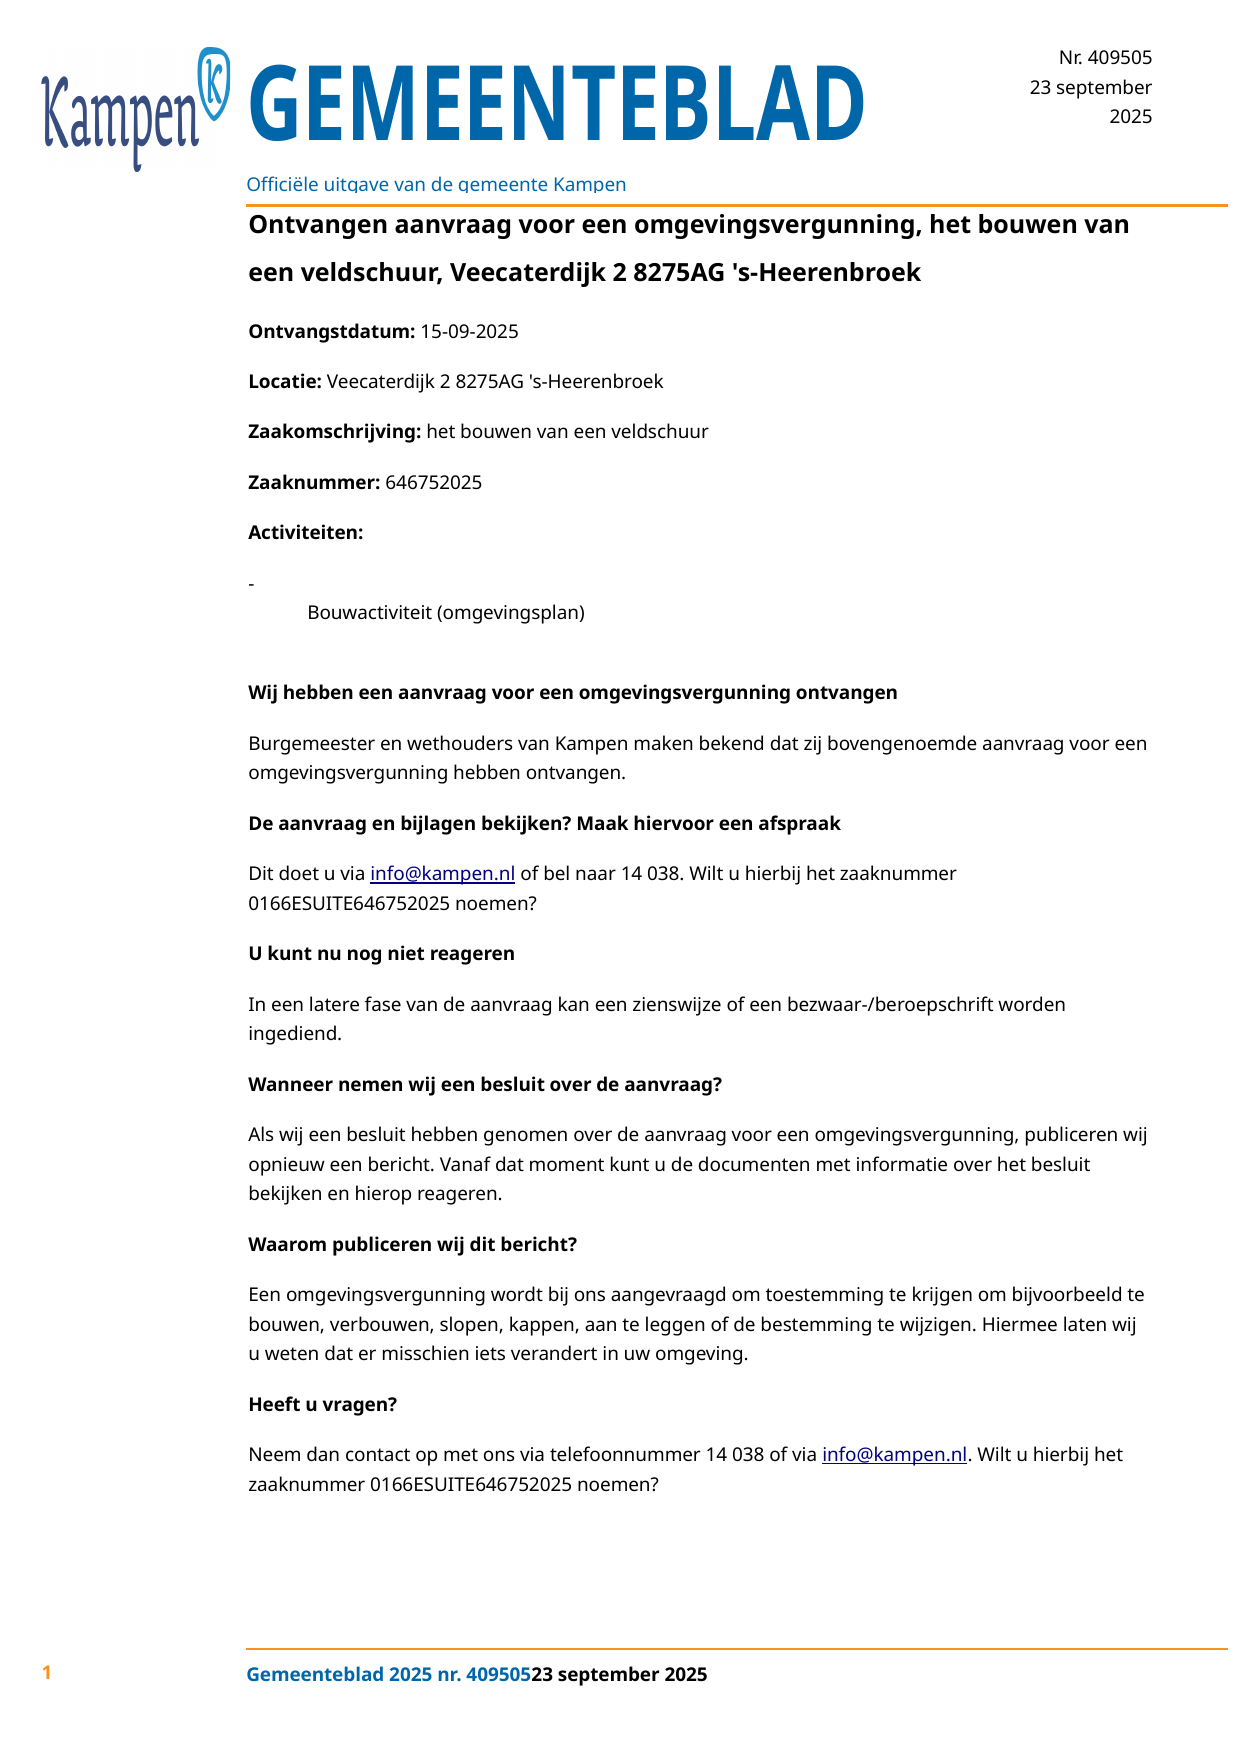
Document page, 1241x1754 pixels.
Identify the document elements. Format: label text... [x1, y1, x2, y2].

text Wanneer nemen wij een besluit over de aanvraag? [248, 1071, 1152, 1097]
picture [41, 47, 231, 172]
text Zaaknummer: 646752025 [248, 469, 1152, 495]
text Waarom publiceren wij dit bericht? [248, 1231, 1152, 1257]
text U kunt nu nog niet reageren [248, 940, 1152, 966]
text In een latere fase van de aanvraag kan een zienswijze of een bezwaar-/beroepschrift worden ingediend. [248, 991, 1152, 1046]
text Wij hebben een aanvraag voor een omgevingsvergunning ontvangen [248, 679, 1152, 705]
text Zaakomschrijving: het bouwen van een veldschuur [248, 419, 1152, 444]
text Locatie: Veecaterdijk 2 8275AG 's-Heerenbroek [248, 368, 1152, 394]
text Activiteiten: [248, 519, 1152, 545]
text Ontvangen aanvraag voor een omgevingsvergunning, het bouwen van een veldschuur, Veecaterdijk 2 8275AG 's-Heerenbroek [248, 207, 1152, 288]
text Burgemeester en wethouders van Kampen maken bekend dat zij bovengenoemde aanvraag voor een omgevingsvergunning hebben ontvangen. [248, 730, 1152, 785]
text De aanvraag en bijlagen bekijken? Maak hiervoor een afspraak [248, 810, 1152, 836]
text Ontvangstdatum: 15-09-2025 [248, 318, 1152, 344]
text Heeft u vragen? [248, 1391, 1152, 1417]
text Neem dan contact op met ons via telefoonnummer 14 038 of via info@kampen.nl. Wilt u hierbij het zaaknummer 0166ESUITE646752025 noemen? [248, 1441, 1152, 1497]
text Een omgevingsvergunning wordt bij ons aangevraagd om toestemming te krijgen om bijvoorbeeld te bouwen, verbouwen, slopen, kappen, aan te leggen of de bestemming te wijzigen. Hiermee laten wij u weten dat er misschien iets verandert in uw omgeving. [248, 1281, 1152, 1366]
text Als wij een besluit hebben genomen over de aanvraag voor een omgevingsvergunning, publiceren wij opnieuw een bericht. Vanaf dat moment kunt u de documenten met informatie over het besluit bekijken en hierop reageren. [248, 1121, 1152, 1206]
list Bouwactiviteit (omgevingsplan) [248, 599, 1152, 625]
text Dit doet u via info@kampen.nl of bel naar 14 038. Wilt u hierbij het zaaknummer 0166ESUITE646752025 noemen? [248, 860, 1152, 916]
